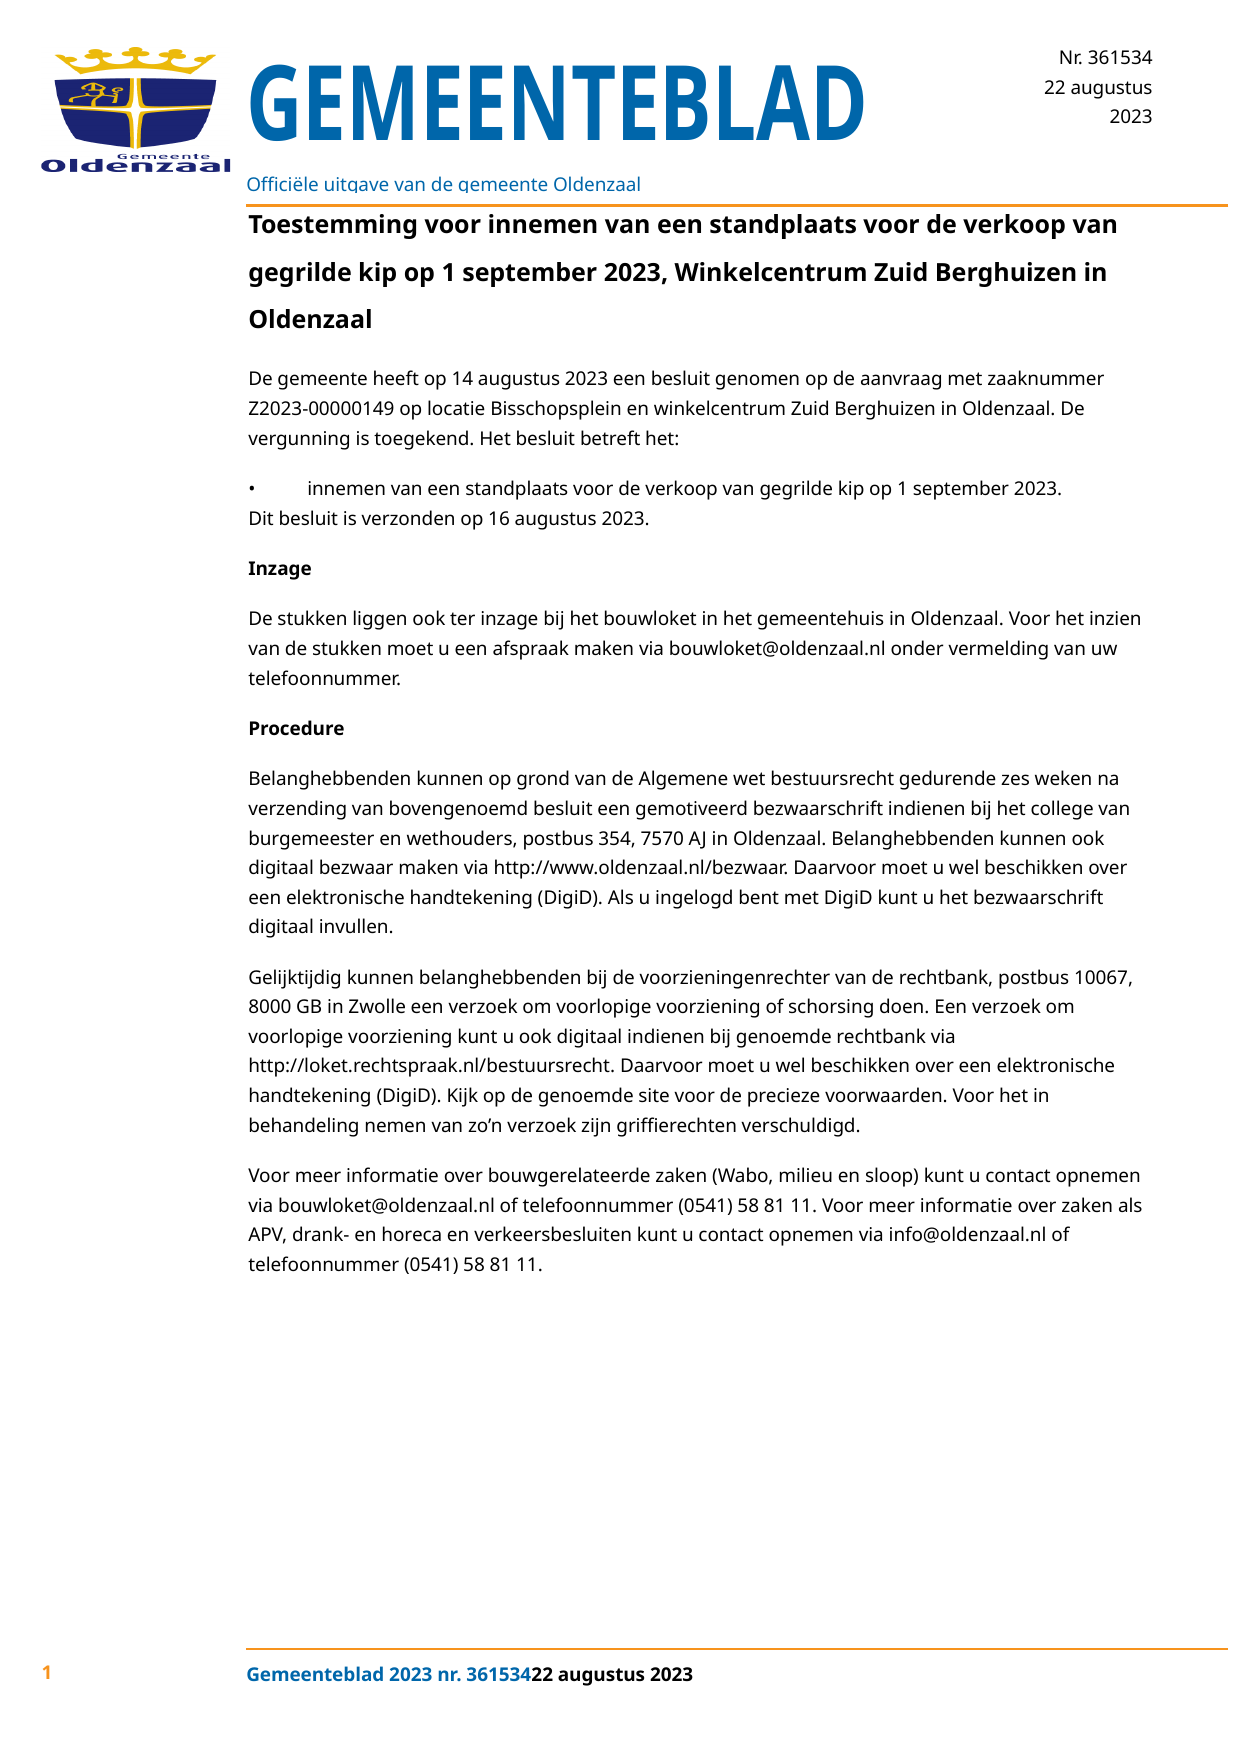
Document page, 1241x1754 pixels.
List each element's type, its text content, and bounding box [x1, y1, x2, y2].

text Procedure [248, 715, 1152, 741]
text Dit besluit is verzonden op 16 augustus 2023. [248, 505, 1152, 530]
text Toestemming voor innemen van een standplaats voor de verkoop van gegrilde kip op 1 september 2023, Winkelcentrum Zuid Berghuizen in Oldenzaal [248, 207, 1152, 336]
text De stukken liggen ook ter inzage bij het bouwloket in het gemeentehuis in Oldenzaal. Voor het inzien van de stukken moet u een afspraak maken via bouwloket@oldenzaal.nl onder vermelding van uw telefoonnummer. [248, 606, 1152, 690]
text Inzage [248, 555, 1152, 581]
text Gelijktijdig kunnen belanghebbenden bij de voorzieningenrechter van de rechtbank, postbus 10067, 8000 GB in Zwolle een verzoek om voorlopige voorziening of schorsing doen. Een verzoek om voorlopige voorziening kunt u ook digitaal indienen bij genoemde rechtbank via http://loket.rechtspraak.nl/bestuursrecht. Daarvoor moet u wel beschikken over een elektronische handtekening (DigiD). Kijk op de genoemde site voor de precieze voorwaarden. Voor het in behandeling nemen van zo’n verzoek zijn griffierechten verschuldigd. [248, 964, 1152, 1137]
text Belanghebbenden kunnen op grond van de Algemene wet bestuursrecht gedurende zes weken na verzending van bovengenoemd besluit een gemotiveerd bezwaarschrift indienen bij het college van burgemeester en wethouders, postbus 354, 7570 AJ in Oldenzaal. Belanghebbenden kunnen ook digitaal bezwaar maken via http://www.oldenzaal.nl/bezwaar. Daarvoor moet u wel beschikken over een elektronische handtekening (DigiD). Als u ingelogd bent met DigiD kunt u het bezwaarschrift digitaal invullen. [248, 766, 1152, 939]
text Voor meer informatie over bouwgerelateerde zaken (Wabo, milieu en sloop) kunt u contact opnemen via bouwloket@oldenzaal.nl of telefoonnummer (0541) 58 81 11. Voor meer informatie over zaken als APV, drank- en horeca en verkeersbesluiten kunt u contact opnemen via info@oldenzaal.nl of telefoonnummer (0541) 58 81 11. [248, 1162, 1152, 1277]
text De gemeente heeft op 14 augustus 2023 een besluit genomen op de aanvraag met zaaknummer Z2023-00000149 op locatie Bisschopsplein en winkelcentrum Zuid Berghuizen in Oldenzaal. De vergunning is toegekend. Het besluit betreft het: [248, 366, 1152, 450]
list innemen van een standplaats voor de verkoop van gegrilde kip op 1 september 2023. [248, 475, 1152, 501]
picture [41, 47, 231, 172]
